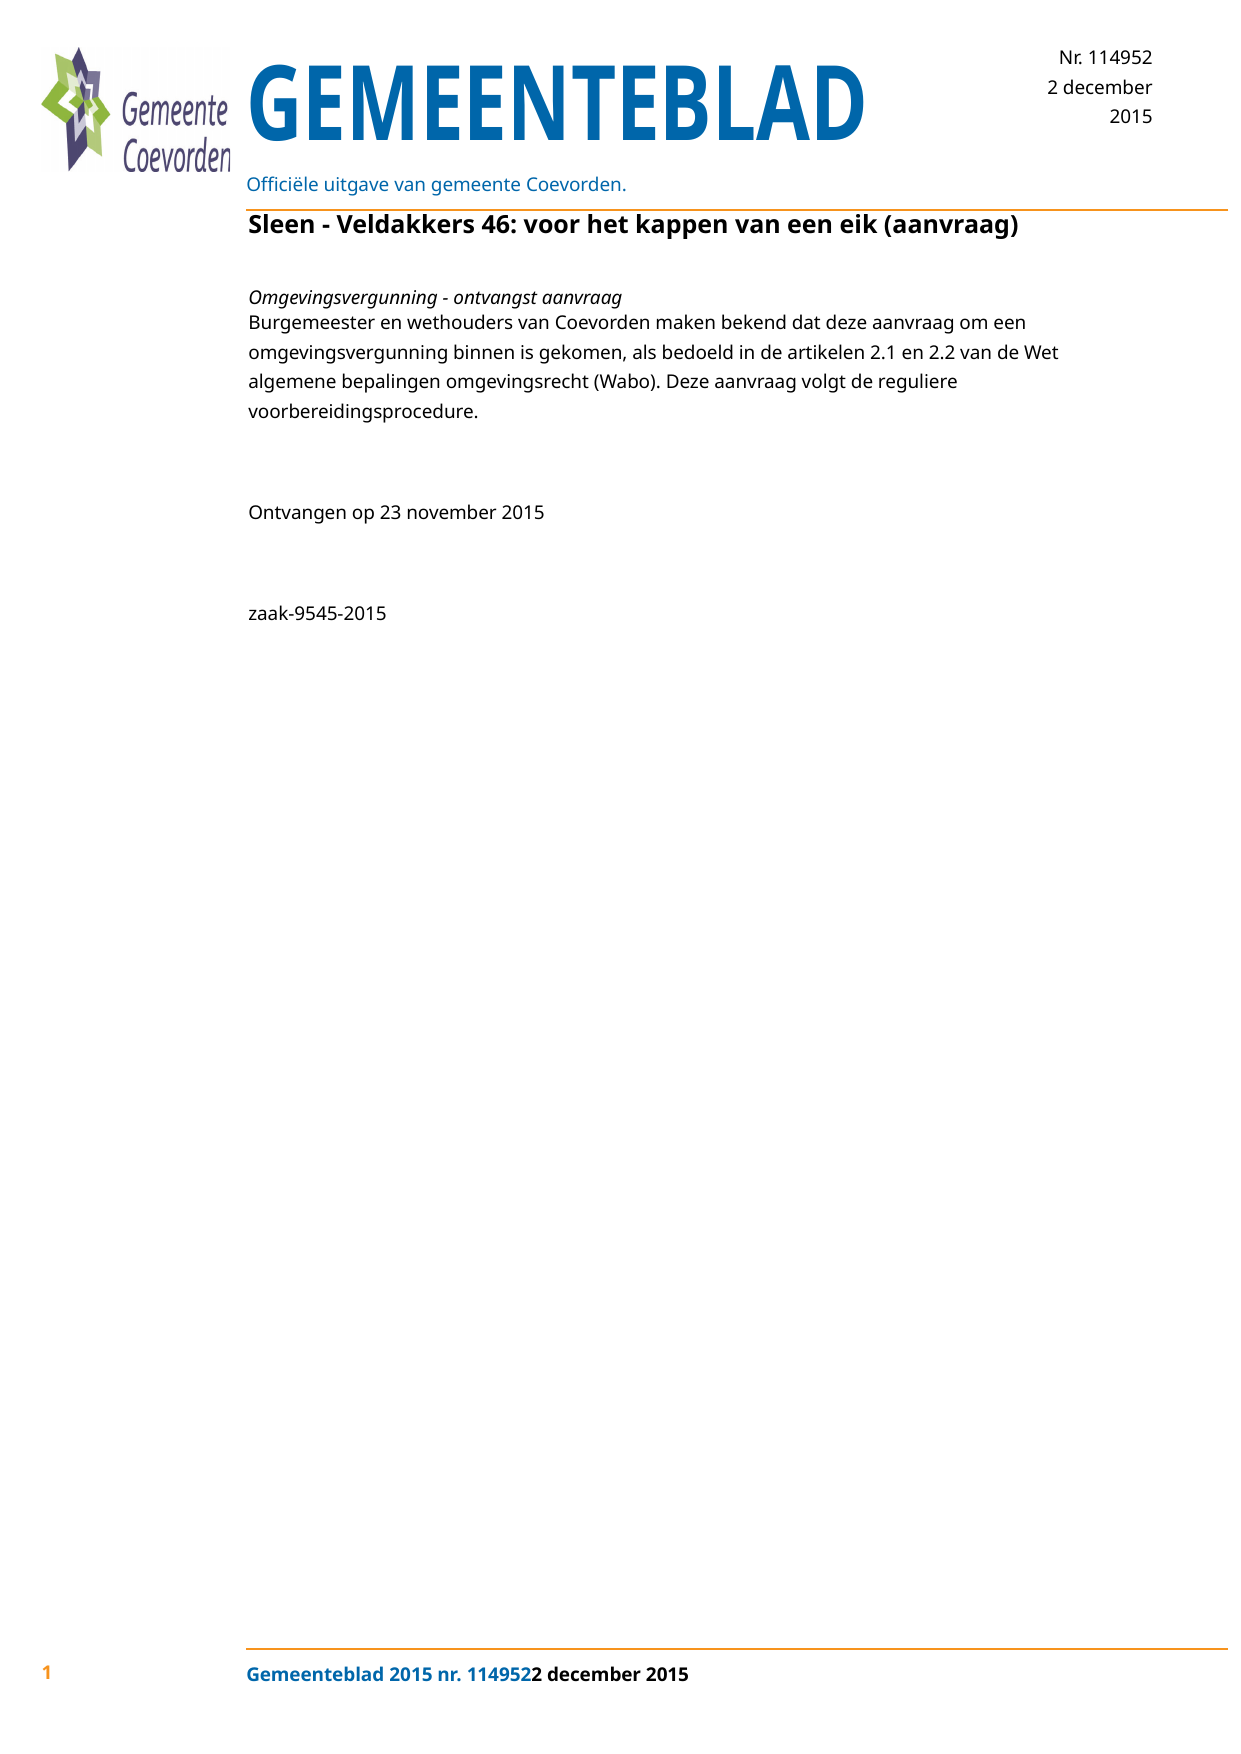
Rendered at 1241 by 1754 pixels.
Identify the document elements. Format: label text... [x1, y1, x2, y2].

text Sleen - Veldakkers 46: voor het kappen van een eik (aanvraag) [248, 211, 1152, 241]
text Ontvangen op 23 november 2015 [248, 499, 1152, 525]
text Burgemeester en wethouders van Coevorden maken bekend dat deze aanvraag om een omgevingsvergunning binnen is gekomen, als bedoeld in de artikelen 2.1 en 2.2 van de Wet algemene bepalingen omgevingsrecht (Wabo). Deze aanvraag volgt de reguliere voorbereidingsprocedure. [248, 309, 1152, 424]
text Omgevingsvergunning - ontvangst aanvraag [248, 284, 1152, 309]
text zaak-9545-2015 [248, 600, 1152, 626]
picture [41, 47, 231, 172]
